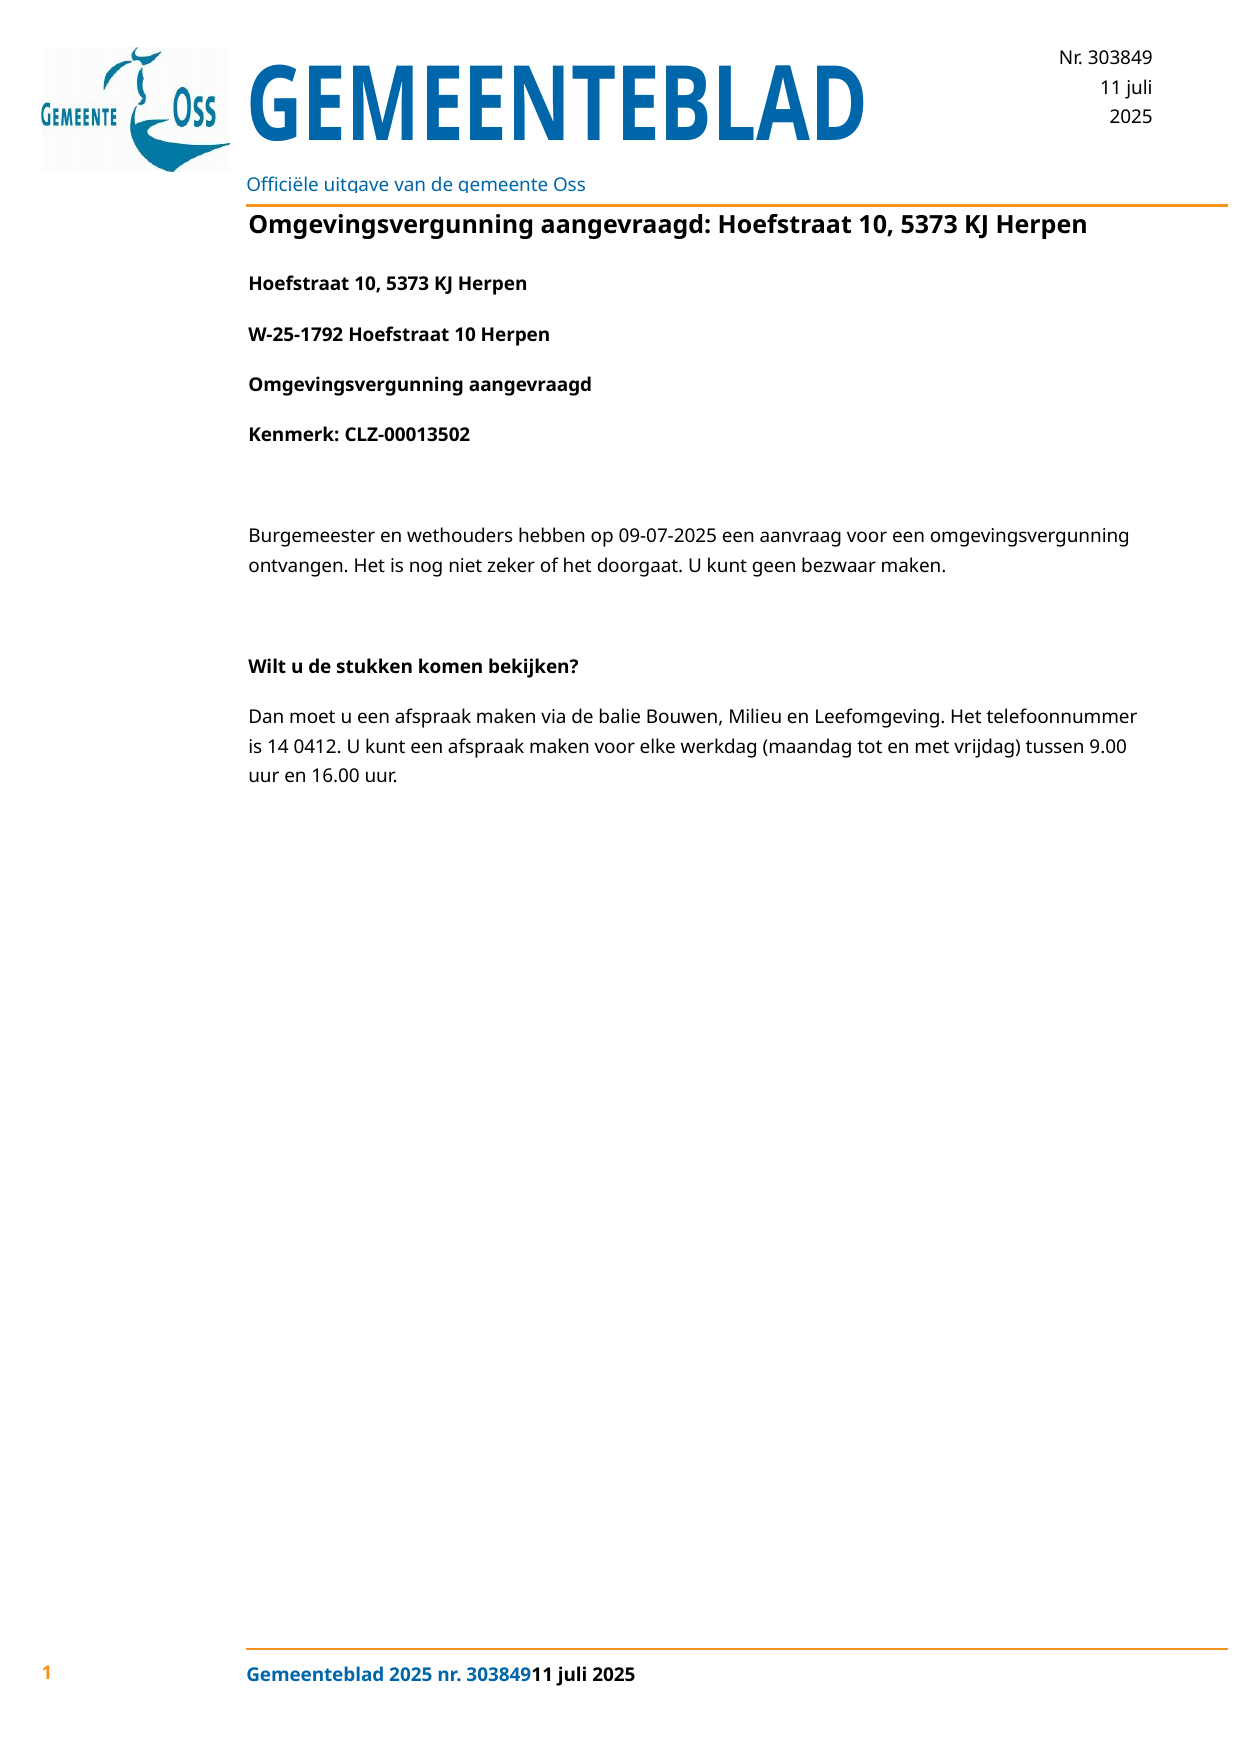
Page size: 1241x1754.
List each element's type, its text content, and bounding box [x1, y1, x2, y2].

text Hoefstraat 10, 5373 KJ Herpen [248, 270, 1152, 296]
text Dan moet u een afspraak maken via de balie Bouwen, Milieu en Leefomgeving. Het telefoonnummer is 14 0412. U kunt een afspraak maken voor elke werkdag (maandag tot en met vrijdag) tussen 9.00 uur en 16.00 uur. [248, 703, 1152, 788]
text W-25-1792 Hoefstraat 10 Herpen [248, 321, 1152, 346]
text Kenmerk: CLZ-00013502 [248, 422, 1152, 447]
text Omgevingsvergunning aangevraagd [248, 371, 1152, 397]
text Burgemeester en wethouders hebben op 09-07-2025 een aanvraag voor een omgevingsvergunning ontvangen. Het is nog niet zeker of het doorgaat. U kunt geen bezwaar maken. [248, 522, 1152, 578]
text Omgevingsvergunning aangevraagd: Hoefstraat 10, 5373 KJ Herpen [248, 207, 1152, 241]
text Wilt u de stukken komen bekijken? [248, 653, 1152, 678]
picture [41, 47, 231, 172]
